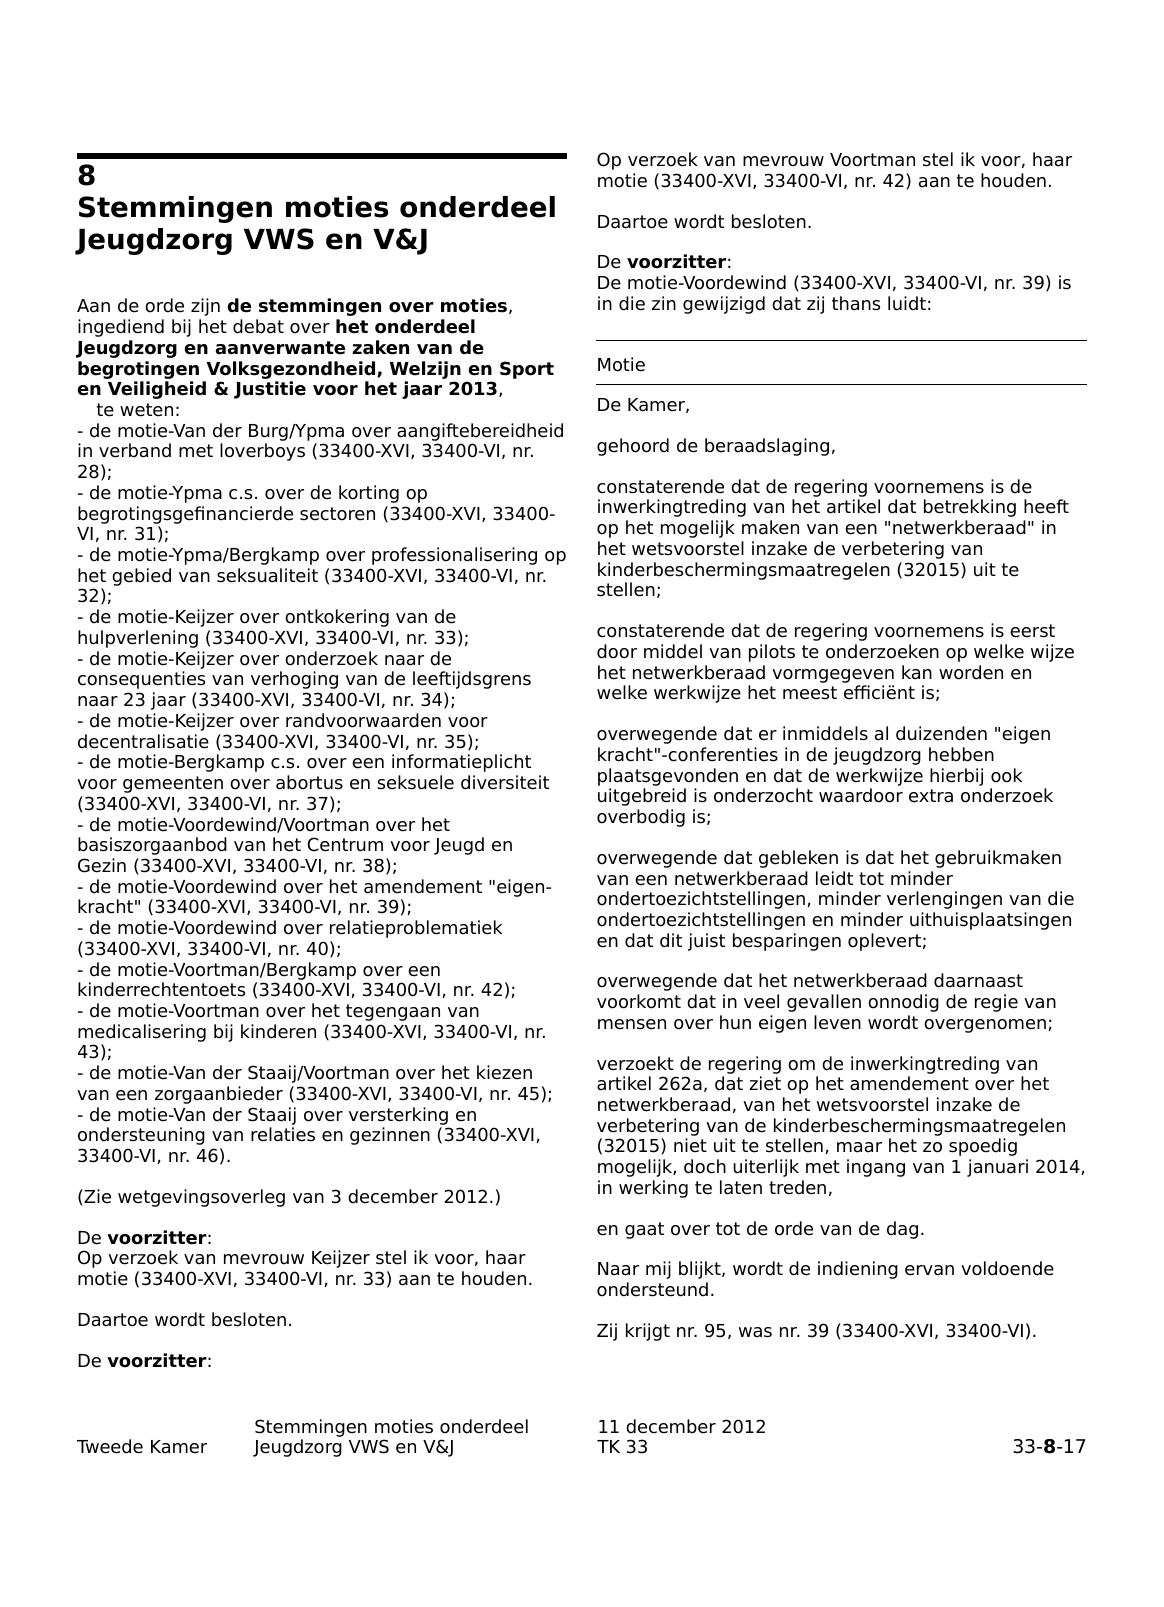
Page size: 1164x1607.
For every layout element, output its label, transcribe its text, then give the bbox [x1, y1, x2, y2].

text Naar mij blijkt, wordt de indiening ervan voldoende ondersteund. [596, 1259, 1087, 1301]
text De voorzitter: [77, 1227, 567, 1248]
text - de motie-Van der Burg/Ypma over aangiftebereidheid in verband met loverboys (33400-XVI, 33400-VI, nr. 28); [77, 421, 567, 483]
text - de motie-Voortman over het tegengaan van medicalisering bij kinderen (33400-XVI, 33400-VI, nr. 43); [77, 1001, 567, 1063]
text - de motie-Bergkamp c.s. over een informatieplicht voor gemeenten over abortus en seksuele diversiteit (33400-XVI, 33400-VI, nr. 37); [77, 752, 567, 814]
text en gaat over tot de orde van de dag. [596, 1218, 1087, 1239]
text Motie [596, 354, 1087, 375]
text - de motie-Keijzer over onderzoek naar de consequenties van verhoging van de leeftijdsgrens naar 23 jaar (33400-XVI, 33400-VI, nr. 34); [77, 648, 567, 711]
text Daartoe wordt besloten. [77, 1310, 567, 1330]
text - de motie-Ypma/Bergkamp over professionalisering op het gebied van seksualiteit (33400-XVI, 33400-VI, nr. 32); [77, 545, 567, 607]
text De voorzitter: [596, 252, 1087, 273]
text - de motie-Voordewind over relatieproblematiek (33400-XVI, 33400-VI, nr. 40); [77, 918, 567, 959]
text Daartoe wordt besloten. [596, 212, 1087, 232]
text Zij krijgt nr. 95, was nr. 39 (33400-XVI, 33400-VI). [596, 1321, 1087, 1341]
text constaterende dat de regering voornemens is de inwerkingtreding van het artikel dat betrekking heeft op het mogelijk maken van een "netwerkberaad" in het wetsvoorstel inzake de verbetering van kinderbeschermingsmaatregelen (32015) uit te stellen; [596, 477, 1087, 601]
text verzoekt de regering om de inwerkingtreding van artikel 262a, dat ziet op het amendement over het netwerkberaad, van het wetsvoorstel inzake de verbetering van de kinderbeschermingsmaatregelen (32015) niet uit te stellen, maar het zo spoedig mogelijk, doch uiterlijk met ingang van 1 januari 2014, in werking te laten treden, [596, 1053, 1087, 1198]
text overwegende dat er inmiddels al duizenden "eigen kracht"-conferenties in de jeugdzorg hebben plaatsgevonden en dat de werkwijze hierbij ook uitgebreid is onderzocht waardoor extra onderzoek overbodig is; [596, 724, 1087, 828]
text - de motie-Keijzer over ontkokering van de hulpverlening (33400-XVI, 33400-VI, nr. 33); [77, 607, 567, 648]
text De Kamer, [596, 395, 1087, 416]
text - de motie-Voordewind over het amendement "eigen-kracht" (33400-XVI, 33400-VI, nr. 39); [77, 877, 567, 918]
text overwegende dat het netwerkberaad daarnaast voorkomt dat in veel gevallen onnodig de regie van mensen over hun eigen leven wordt overgenomen; [596, 971, 1087, 1033]
text overwegende dat gebleken is dat het gebruikmaken van een netwerkberaad leidt tot minder ondertoezichtstellingen, minder verlengingen van die ondertoezichtstellingen en minder uithuisplaatsingen en dat dit juist besparingen oplevert; [596, 848, 1087, 951]
text - de motie-Keijzer over randvoorwaarden voor decentralisatie (33400-XVI, 33400-VI, nr. 35); [77, 711, 567, 752]
text De motie-Voordewind (33400-XVI, 33400-VI, nr. 39) is in die zin gewijzigd dat zij thans luidt: [596, 273, 1087, 314]
text Op verzoek van mevrouw Voortman stel ik voor, haar motie (33400-XVI, 33400-VI, nr. 42) aan te houden. [596, 150, 1087, 192]
text constaterende dat de regering voornemens is eerst door middel van pilots te onderzoeken op welke wijze het netwerkberaad vormgegeven kan worden en welke werkwijze het meest efficiënt is; [596, 621, 1087, 704]
text Op verzoek van mevrouw Keijzer stel ik voor, haar motie (33400-XVI, 33400-VI, nr. 33) aan te houden. [77, 1248, 567, 1290]
text gehoord de beraadslaging, [596, 436, 1087, 457]
text - de motie-Voortman/Bergkamp over een kinderrechtentoets (33400-XVI, 33400-VI, nr. 42); [77, 959, 567, 1001]
text De voorzitter: [77, 1350, 567, 1371]
text (Zie wetgevingsoverleg van 3 december 2012.) [77, 1187, 567, 1207]
text Aan de orde zijn de stemmingen over moties, ingediend bij het debat over het onderdeel Jeugdzorg en aanverwante zaken van de begrotingen Volksgezondheid, Welzijn en Sport en Veiligheid & Justitie voor het jaar 2013, [77, 296, 567, 400]
text te weten: [77, 400, 567, 421]
title 8 Stemmingen moties onderdeel Jeugdzorg VWS en V&J [77, 159, 567, 256]
text - de motie-Voordewind/Voortman over het basiszorgaanbod van het Centrum voor Jeugd en Gezin (33400-XVI, 33400-VI, nr. 38); [77, 814, 567, 877]
text - de motie-Ypma c.s. over de korting op begrotingsgefinancierde sectoren (33400-XVI, 33400-VI, nr. 31); [77, 483, 567, 545]
text - de motie-Van der Staaij over versterking en ondersteuning van relaties en gezinnen (33400-XVI, 33400-VI, nr. 46). [77, 1104, 567, 1167]
text - de motie-Van der Staaij/Voortman over het kiezen van een zorgaanbieder (33400-XVI, 33400-VI, nr. 45); [77, 1063, 567, 1104]
